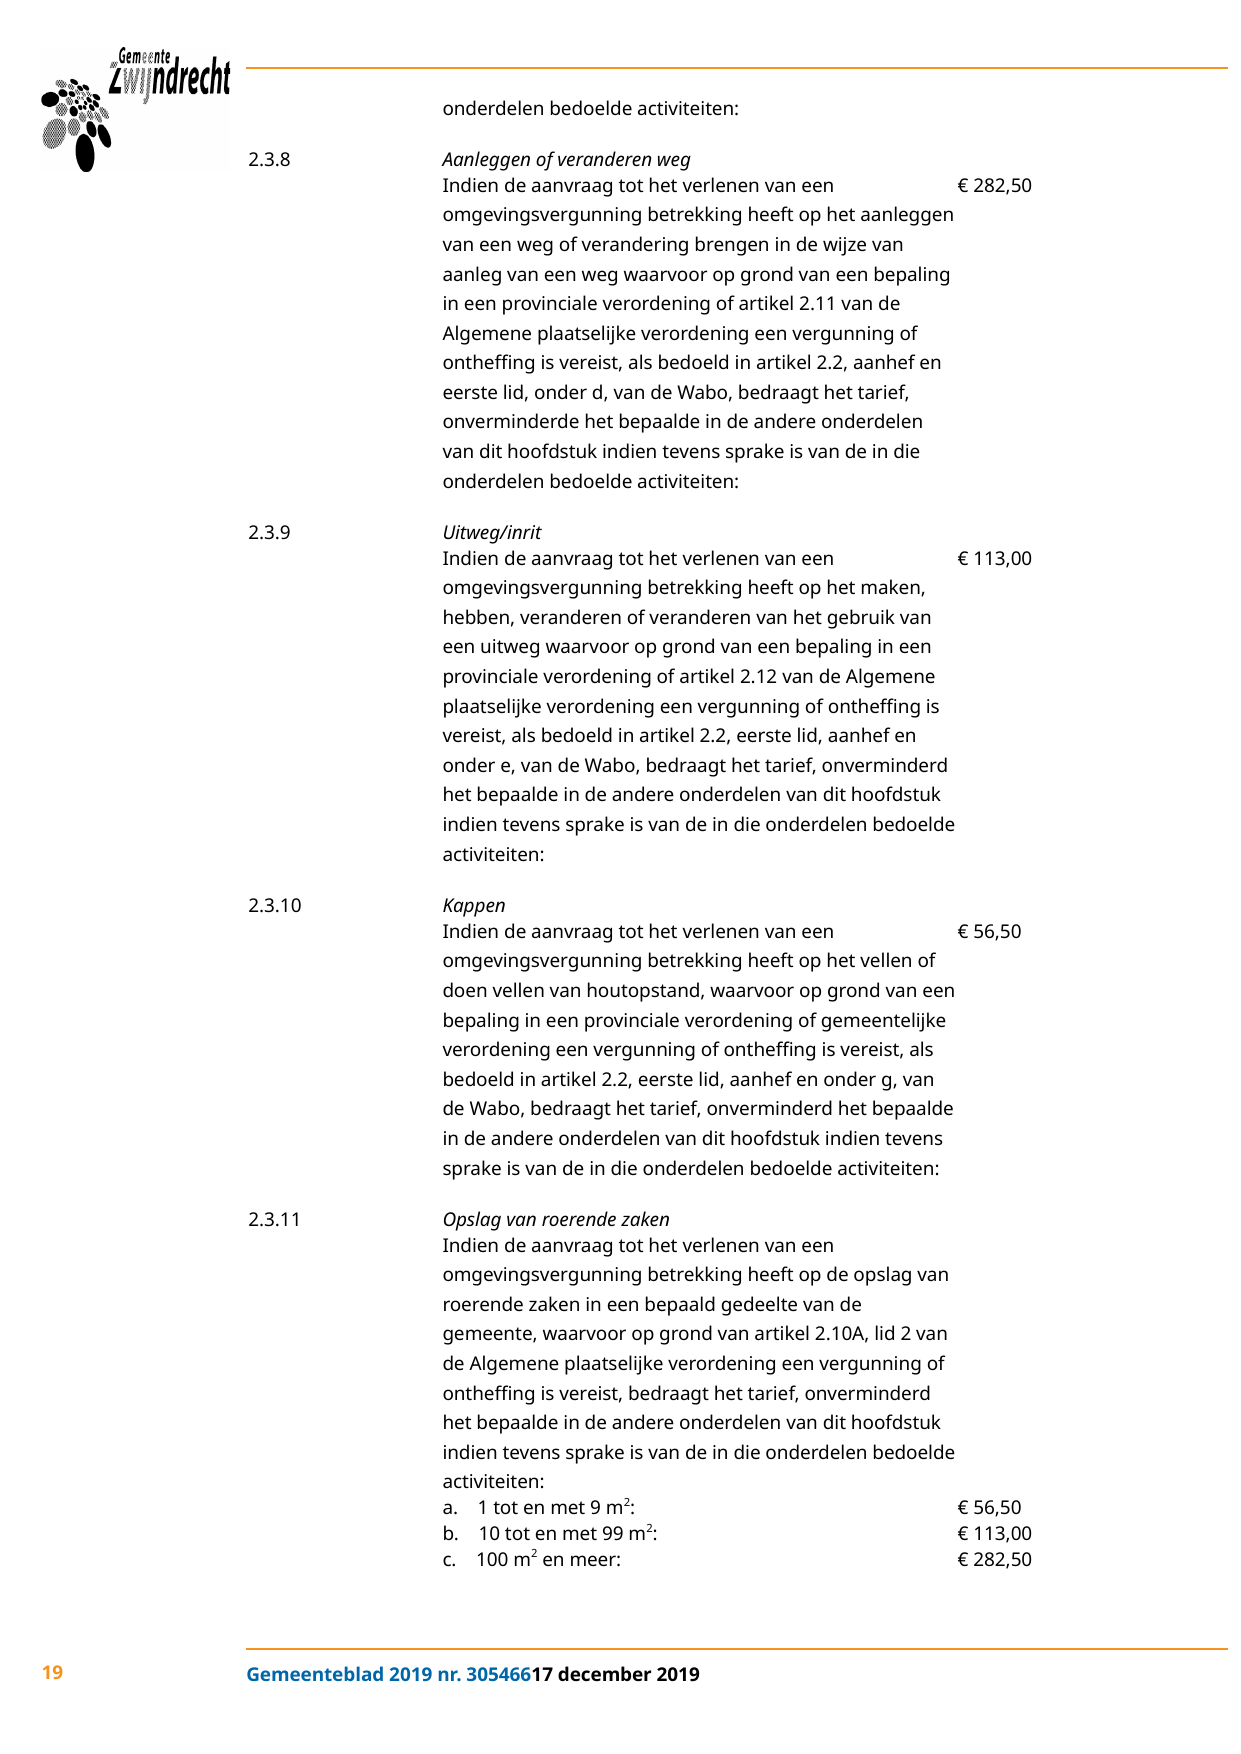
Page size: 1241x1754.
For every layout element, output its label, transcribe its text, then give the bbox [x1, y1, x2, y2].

table_cell [248, 1494, 442, 1520]
table_cell [248, 867, 442, 892]
table_cell [248, 121, 442, 146]
table_cell 2.3.11 [248, 1206, 442, 1232]
table_cell [248, 95, 442, 121]
table_cell [958, 121, 1152, 146]
table_cell [958, 867, 1152, 892]
table_cell [248, 1571, 442, 1597]
picture [41, 47, 231, 172]
table_cell € 282,50 [958, 1546, 1152, 1571]
table_cell [958, 95, 1152, 121]
table_cell [442, 867, 957, 892]
table_cell [958, 1206, 1152, 1232]
table_cell [958, 494, 1152, 519]
table_cell € 113,00 [958, 545, 1152, 867]
table_cell [442, 1180, 957, 1206]
table_cell [958, 1571, 1152, 1597]
table_cell Kappen [442, 892, 957, 918]
table_cell Indien de aanvraag tot het verlenen van een omgevingsvergunning betrekking heeft op het maken, hebben, veranderen of veranderen van het gebruik van een uitweg waarvoor op grond van een bepaling in een provinciale verordening of artikel 2.12 van de Algemene plaatselijke verordening een vergunning of ontheffing is vereist, als bedoeld in artikel 2.2, eerste lid, aanhef en onder e, van de Wabo, bedraagt het tarief, onverminderd het bepaalde in de andere onderdelen van dit hoofdstuk indien tevens sprake is van de in die onderdelen bedoelde activiteiten: [442, 545, 957, 867]
table_cell € 56,50 [958, 1494, 1152, 1520]
table_cell [248, 1546, 442, 1571]
table_cell [442, 121, 957, 146]
table_cell 2.3.10 [248, 892, 442, 918]
table_cell Indien de aanvraag tot het verlenen van een omgevingsvergunning betrekking heeft op het aanleggen van een weg of verandering brengen in de wijze van aanleg van een weg waarvoor op grond van een bepaling in een provinciale verordening of artikel 2.11 van de Algemene plaatselijke verordening een vergunning of ontheffing is vereist, als bedoeld in artikel 2.2, aanhef en eerste lid, onder d, van de Wabo, bedraagt het tarief, onverminderde het bepaalde in de andere onderdelen van dit hoofdstuk indien tevens sprake is van de in die onderdelen bedoelde activiteiten: [442, 172, 957, 493]
table_cell 2.3.9 [248, 519, 442, 545]
table_cell [958, 519, 1152, 545]
table_cell [248, 1232, 442, 1494]
table_cell Aanleggen of veranderen weg [442, 146, 957, 172]
table_cell Indien de aanvraag tot het verlenen van een omgevingsvergunning betrekking heeft op het vellen of doen vellen van houtopstand, waarvoor op grond van een bepaling in een provinciale verordening of gemeentelijke verordening een vergunning of ontheffing is vereist, als bedoeld in artikel 2.2, eerste lid, aanhef en onder g, van de Wabo, bedraagt het tarief, onverminderd het bepaalde in de andere onderdelen van dit hoofdstuk indien tevens sprake is van de in die onderdelen bedoelde activiteiten: [442, 918, 957, 1180]
table_cell [248, 1180, 442, 1206]
table_cell [248, 918, 442, 1180]
table_cell [958, 146, 1152, 172]
table_cell [958, 1232, 1152, 1494]
table_cell [958, 1180, 1152, 1206]
table_cell [248, 494, 442, 519]
table_cell [958, 892, 1152, 918]
table_cell € 282,50 [958, 172, 1152, 493]
table_cell [248, 1520, 442, 1546]
table_cell a. 1 tot en met 9 m2: [442, 1494, 957, 1520]
table_cell [442, 494, 957, 519]
table_cell € 113,00 [958, 1520, 1152, 1546]
table_cell [248, 172, 442, 493]
table_cell [248, 545, 442, 867]
table_cell [442, 1571, 957, 1597]
table_cell € 56,50 [958, 918, 1152, 1180]
table_cell Opslag van roerende zaken [442, 1206, 957, 1232]
table_cell onderdelen bedoelde activiteiten: [442, 95, 957, 121]
table_cell Indien de aanvraag tot het verlenen van een omgevingsvergunning betrekking heeft op de opslag van roerende zaken in een bepaald gedeelte van de gemeente, waarvoor op grond van artikel 2.10A, lid 2 van de Algemene plaatselijke verordening een vergunning of ontheffing is vereist, bedraagt het tarief, onverminderd het bepaalde in de andere onderdelen van dit hoofdstuk indien tevens sprake is van de in die onderdelen bedoelde activiteiten: [442, 1232, 957, 1494]
table_cell 2.3.8 [248, 146, 442, 172]
table_cell c. 100 m2 en meer: [442, 1546, 957, 1571]
table_cell Uitweg/inrit [442, 519, 957, 545]
table_cell b. 10 tot en met 99 m2: [442, 1520, 957, 1546]
